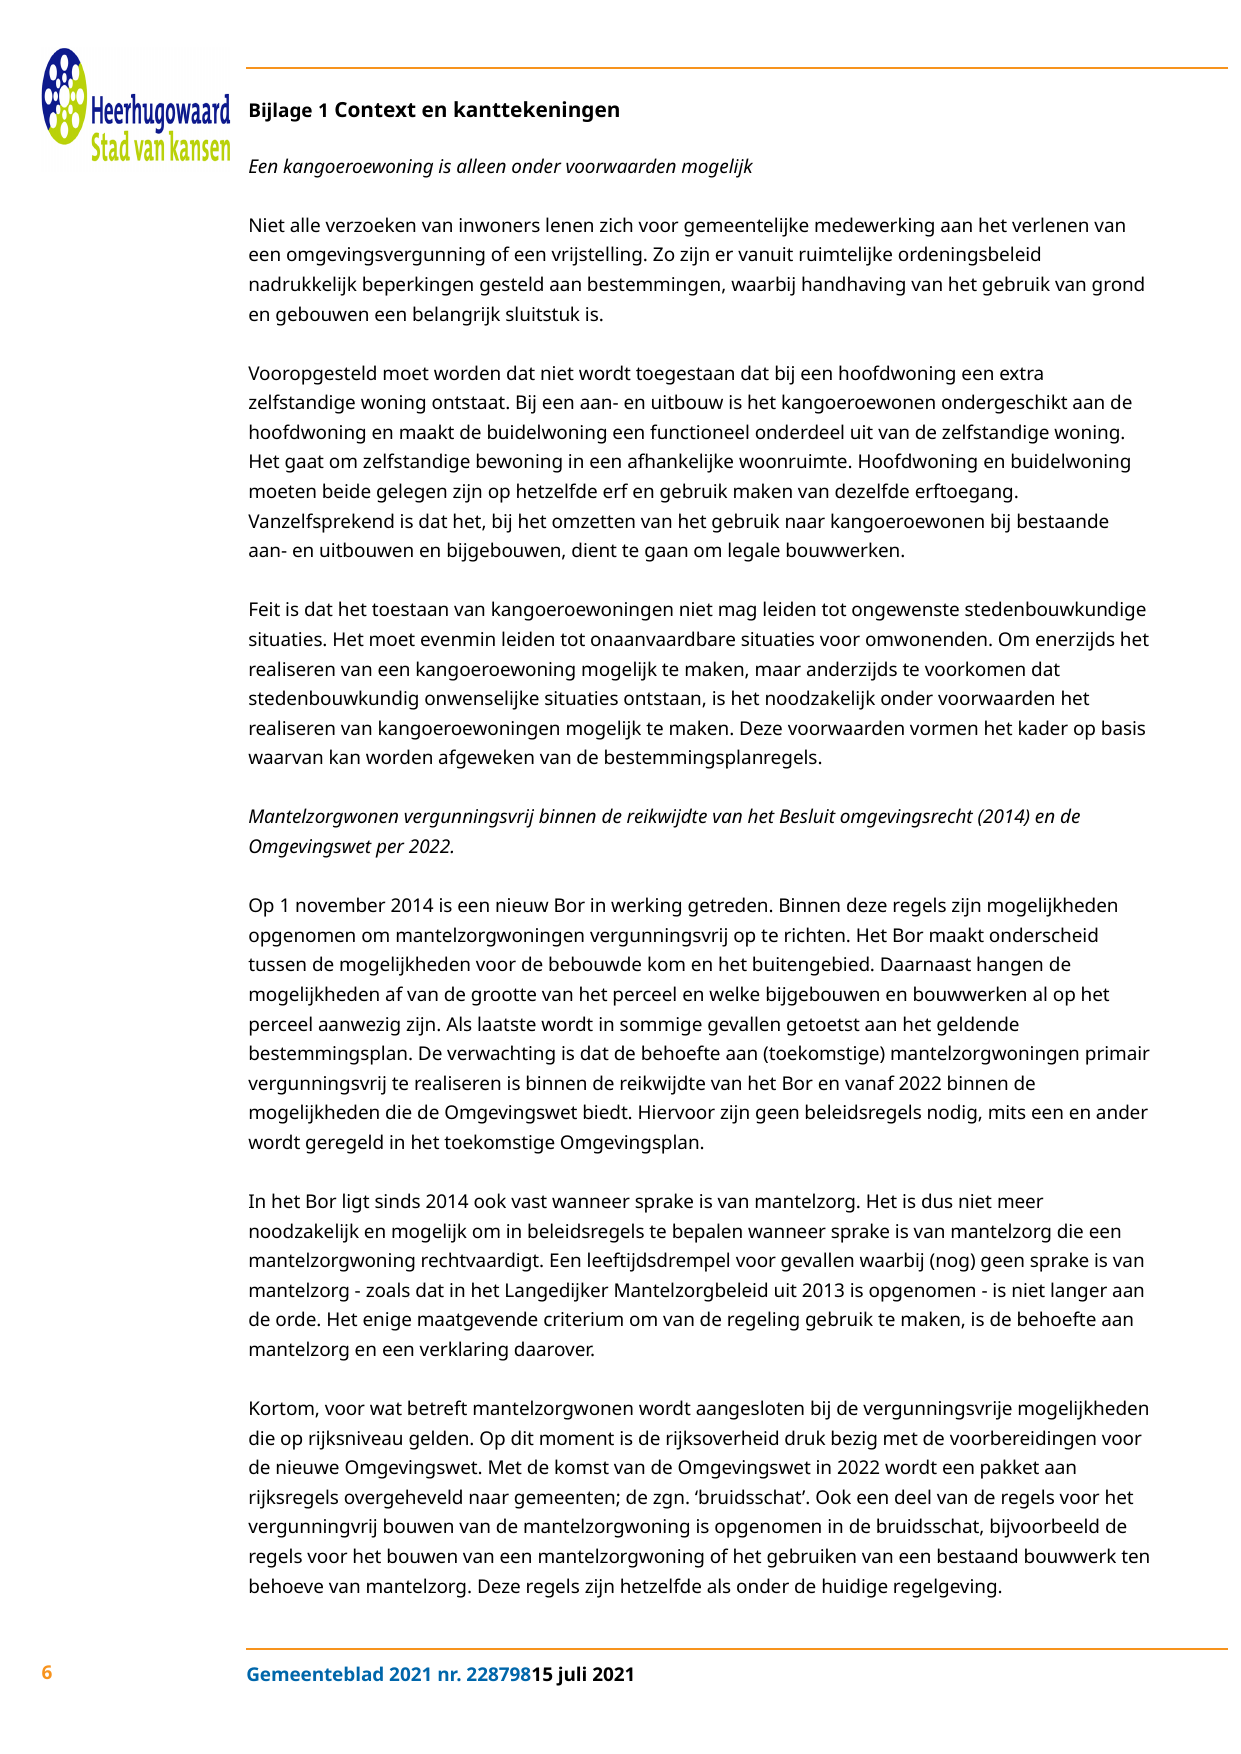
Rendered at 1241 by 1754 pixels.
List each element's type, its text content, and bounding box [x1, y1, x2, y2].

text In het Bor ligt sinds 2014 ook vast wanneer sprake is van mantelzorg. Het is dus niet meer noodzakelijk en mogelijk om in beleidsregels te bepalen wanneer sprake is van mantelzorg die een mantelzorgwoning rechtvaardigt. Een leeftijdsdrempel voor gevallen waarbij (nog) geen sprake is van mantelzorg - zoals dat in het Langedijker Mantelzorgbeleid uit 2013 is opgenomen - is niet langer aan de orde. Het enige maatgevende criterium om van de regeling gebruik te maken, is de behoefte aan mantelzorg en een verklaring daarover. [248, 1188, 1152, 1362]
text Feit is dat het toestaan van kangoeroewoningen niet mag leiden tot ongewenste stedenbouwkundige situaties. Het moet evenmin leiden tot onaanvaardbare situaties voor omwonenden. Om enerzijds het realiseren van een kangoeroewoning mogelijk te maken, maar anderzijds te voorkomen dat stedenbouwkundig onwenselijke situaties ontstaan, is het noodzakelijk onder voorwaarden het realiseren van kangoeroewoningen mogelijk te maken. Deze voorwaarden vormen het kader op basis waarvan kan worden afgeweken van de bestemmingsplanregels. [248, 597, 1152, 770]
text Op 1 november 2014 is een nieuw Bor in werking getreden. Binnen deze regels zijn mogelijkheden opgenomen om mantelzorgwoningen vergunningsvrij op te richten. Het Bor maakt onderscheid tussen de mogelijkheden voor de bebouwde kom en het buitengebied. Daarnaast hangen de mogelijkheden af van de grootte van het perceel en welke bijgebouwen en bouwwerken al op het perceel aanwezig zijn. Als laatste wordt in sommige gevallen getoetst aan het geldende bestemmingsplan. De verwachting is dat de behoefte aan (toekomstige) mantelzorgwoningen primair vergunningsvrij te realiseren is binnen de reikwijdte van het Bor en vanaf 2022 binnen de mogelijkheden die de Omgevingswet biedt. Hiervoor zijn geen beleidsregels nodig, mits een en ander wordt geregeld in het toekomstige Omgevingsplan. [248, 892, 1152, 1155]
text Mantelzorgwonen vergunningsvrij binnen de reikwijdte van het Besluit omgevingsrecht (2014) en de Omgevingswet per 2022. [248, 804, 1152, 859]
text Niet alle verzoeken van inwoners lenen zich voor gemeentelijke medewerking aan het verlenen van een omgevingsvergunning of een vrijstelling. Zo zijn er vanuit ruimtelijke ordeningsbeleid nadrukkelijk beperkingen gesteld aan bestemmingen, waarbij handhaving van het gebruik van grond en gebouwen een belangrijk sluitstuk is. [248, 212, 1152, 327]
text Een kangoeroewoning is alleen onder voorwaarden mogelijk [248, 153, 1152, 179]
text Bijlage 1 Context en kanttekeningen [248, 95, 1152, 123]
text Kortom, voor wat betreft mantelzorgwonen wordt aangesloten bij de vergunningsvrije mogelijkheden die op rijksniveau gelden. Op dit moment is de rijksoverheid druk bezig met de voorbereidingen voor de nieuwe Omgevingswet. Met de komst van de Omgevingswet in 2022 wordt een pakket aan rijksregels overgeheveld naar gemeenten; de zgn. ‘bruidsschat’. Ook een deel van de regels voor het vergunningvrij bouwen van de mantelzorgwoning is opgenomen in de bruidsschat, bijvoorbeeld de regels voor het bouwen van een mantelzorgwoning of het gebruiken van een bestaand bouwwerk ten behoeve van mantelzorg. Deze regels zijn hetzelfde als onder de huidige regelgeving. [248, 1395, 1152, 1599]
picture [41, 47, 231, 172]
text Vooropgesteld moet worden dat niet wordt toegestaan dat bij een hoofdwoning een extra zelfstandige woning ontstaat. Bij een aan- en uitbouw is het kangoeroewonen ondergeschikt aan de hoofdwoning en maakt de buidelwoning een functioneel onderdeel uit van de zelfstandige woning. Het gaat om zelfstandige bewoning in een afhankelijke woonruimte. Hoofdwoning en buidelwoning moeten beide gelegen zijn op hetzelfde erf en gebruik maken van dezelfde erftoegang. Vanzelfsprekend is dat het, bij het omzetten van het gebruik naar kangoeroewonen bij bestaande aan- en uitbouwen en bijgebouwen, dient te gaan om legale bouwwerken. [248, 360, 1152, 563]
